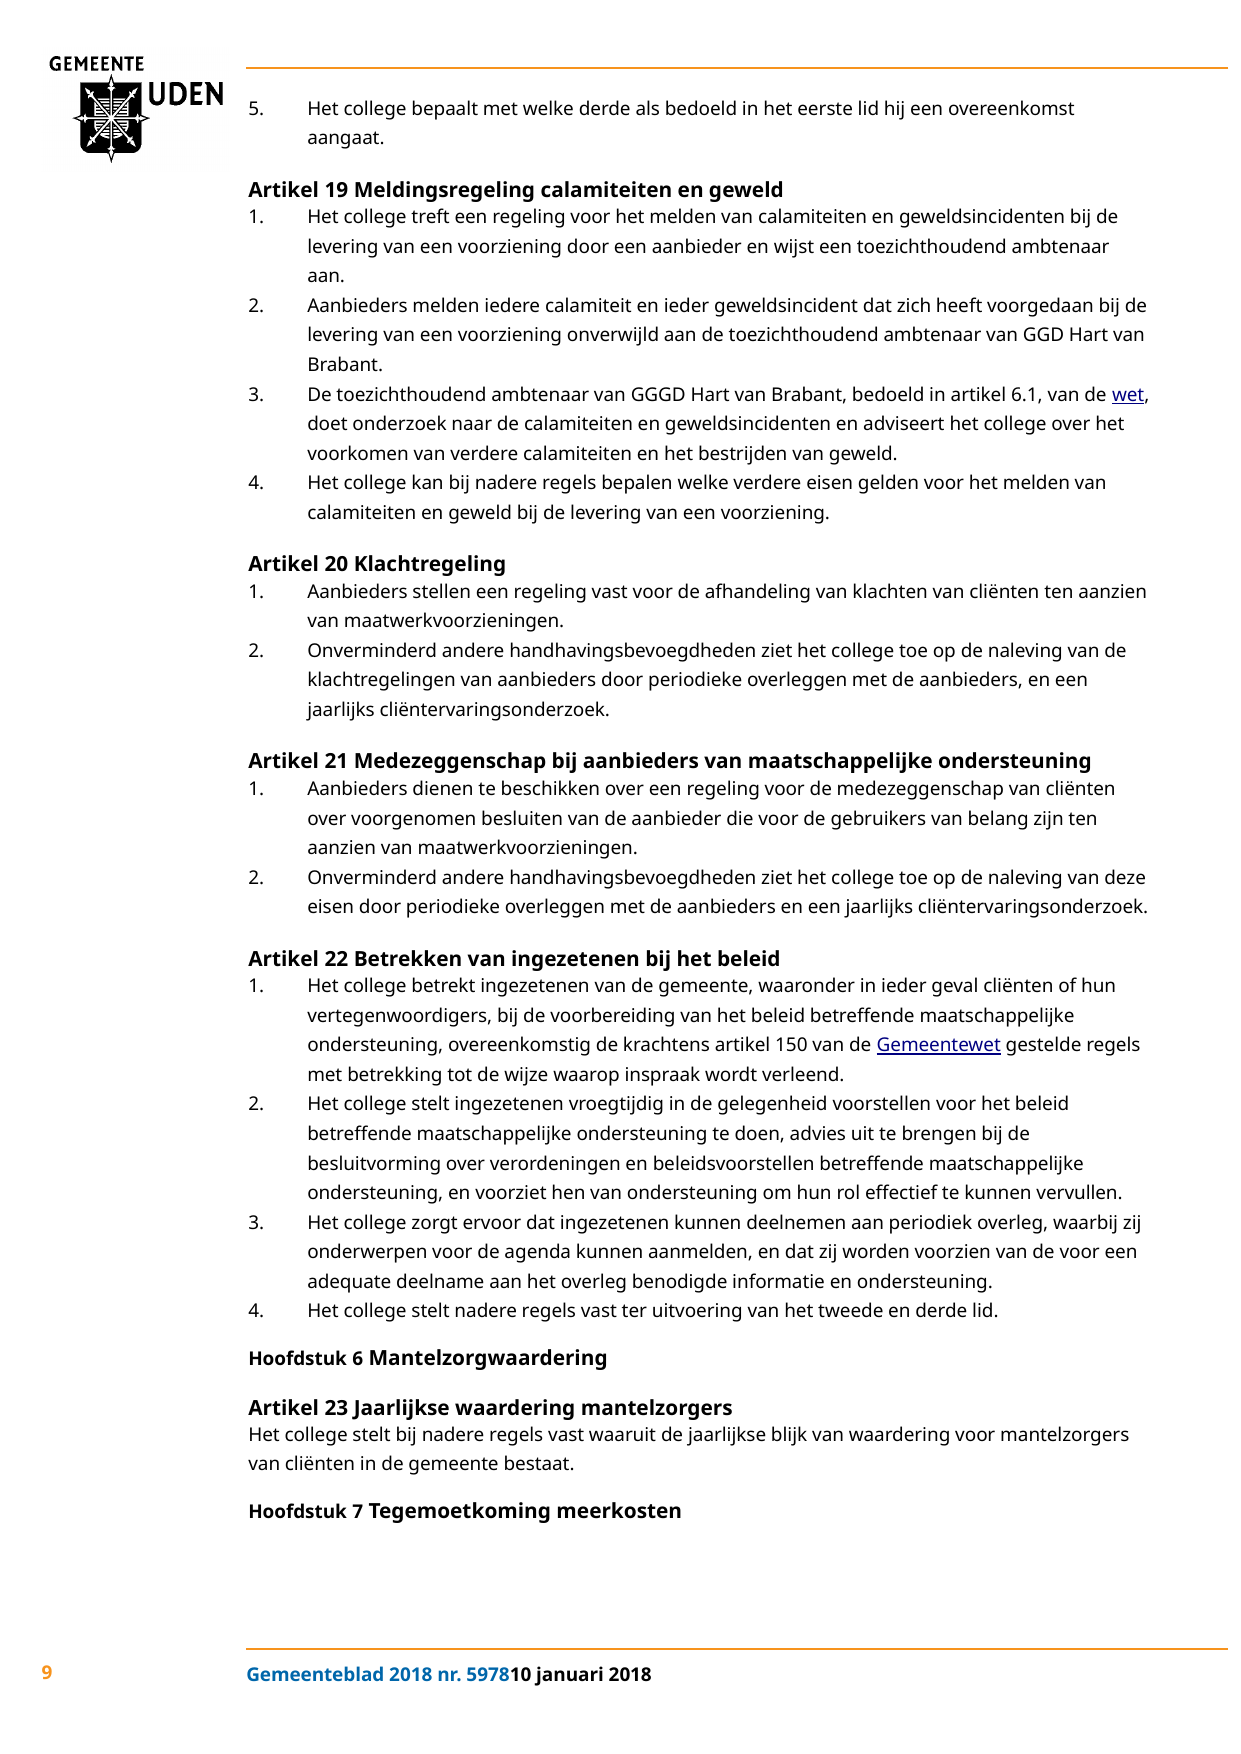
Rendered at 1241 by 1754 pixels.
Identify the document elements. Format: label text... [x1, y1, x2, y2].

list Aanbieders stellen een regeling vast voor de afhandeling van klachten van cliënten ten aanzien van maatwerkvoorzieningen. [248, 578, 1152, 633]
text Hoofdstuk 7 Tegemoetkoming meerkosten [248, 1496, 1152, 1525]
list Het college bepaalt met welke derde als bedoeld in het eerste lid hij een overeenkomst aangaat. [248, 95, 1152, 150]
list Het college kan bij nadere regels bepalen welke verdere eisen gelden voor het melden van calamiteiten en geweld bij de levering van een voorziening. [248, 469, 1152, 525]
list Het college treft een regeling voor het melden van calamiteiten en geweldsincidenten bij de levering van een voorziening door een aanbieder en wijst een toezichthoudend ambtenaar aan. [248, 203, 1152, 288]
text Artikel 20 Klachtregeling [248, 549, 1152, 578]
text Artikel 21 Medezeggenschap bij aanbieders van maatschappelijke ondersteuning [248, 747, 1152, 775]
list Het college zorgt ervoor dat ingezetenen kunnen deelnemen aan periodiek overleg, waarbij zij onderwerpen voor de agenda kunnen aanmelden, en dat zij worden voorzien van de voor een adequate deelname aan het overleg benodigde informatie en ondersteuning. [248, 1209, 1152, 1294]
text Artikel 22 Betrekken van ingezetenen bij het beleid [248, 944, 1152, 972]
list Het college betrekt ingezetenen van de gemeente, waaronder in ieder geval cliënten of hun vertegenwoordigers, bij de voorbereiding van het beleid betreffende maatschappelijke ondersteuning, overeenkomstig de krachtens artikel 150 van de Gemeentewet gestelde regels met betrekking tot de wijze waarop inspraak wordt verleend. [248, 972, 1152, 1087]
picture [41, 47, 231, 172]
list Het college stelt nadere regels vast ter uitvoering van het tweede en derde lid. [248, 1298, 1152, 1323]
text Artikel 23 Jaarlijkse waardering mantelzorgers [248, 1393, 1152, 1421]
list De toezichthoudend ambtenaar van GGGD Hart van Brabant, bedoeld in artikel 6.1, van de wet, doet onderzoek naar de calamiteiten en geweldsincidenten en adviseert het college over het voorkomen van verdere calamiteiten en het bestrijden van geweld. [248, 381, 1152, 466]
text Het college stelt bij nadere regels vast waaruit de jaarlijkse blijk van waardering voor mantelzorgers van cliënten in de gemeente bestaat. [248, 1421, 1152, 1476]
list Het college stelt ingezetenen vroegtijdig in de gelegenheid voorstellen voor het beleid betreffende maatschappelijke ondersteuning te doen, advies uit te brengen bij de besluitvorming over verordeningen en beleidsvoorstellen betreffende maatschappelijke ondersteuning, en voorziet hen van ondersteuning om hun rol effectief te kunnen vervullen. [248, 1091, 1152, 1205]
list Aanbieders melden iedere calamiteit en ieder geweldsincident dat zich heeft voorgedaan bij de levering van een voorziening onverwijld aan de toezichthoudend ambtenaar van GGD Hart van Brabant. [248, 292, 1152, 377]
text Hoofdstuk 6 Mantelzorgwaardering [248, 1343, 1152, 1372]
list Onverminderd andere handhavingsbevoegdheden ziet het college toe op de naleving van deze eisen door periodieke overleggen met de aanbieders en een jaarlijks cliëntervaringsonderzoek. [248, 864, 1152, 919]
list Onverminderd andere handhavingsbevoegdheden ziet het college toe op de naleving van de klachtregelingen van aanbieders door periodieke overleggen met de aanbieders, en een jaarlijks cliëntervaringsonderzoek. [248, 637, 1152, 722]
list Aanbieders dienen te beschikken over een regeling voor de medezeggenschap van cliënten over voorgenomen besluiten van de aanbieder die voor de gebruikers van belang zijn ten aanzien van maatwerkvoorzieningen. [248, 775, 1152, 860]
text Artikel 19 Meldingsregeling calamiteiten en geweld [248, 175, 1152, 203]
